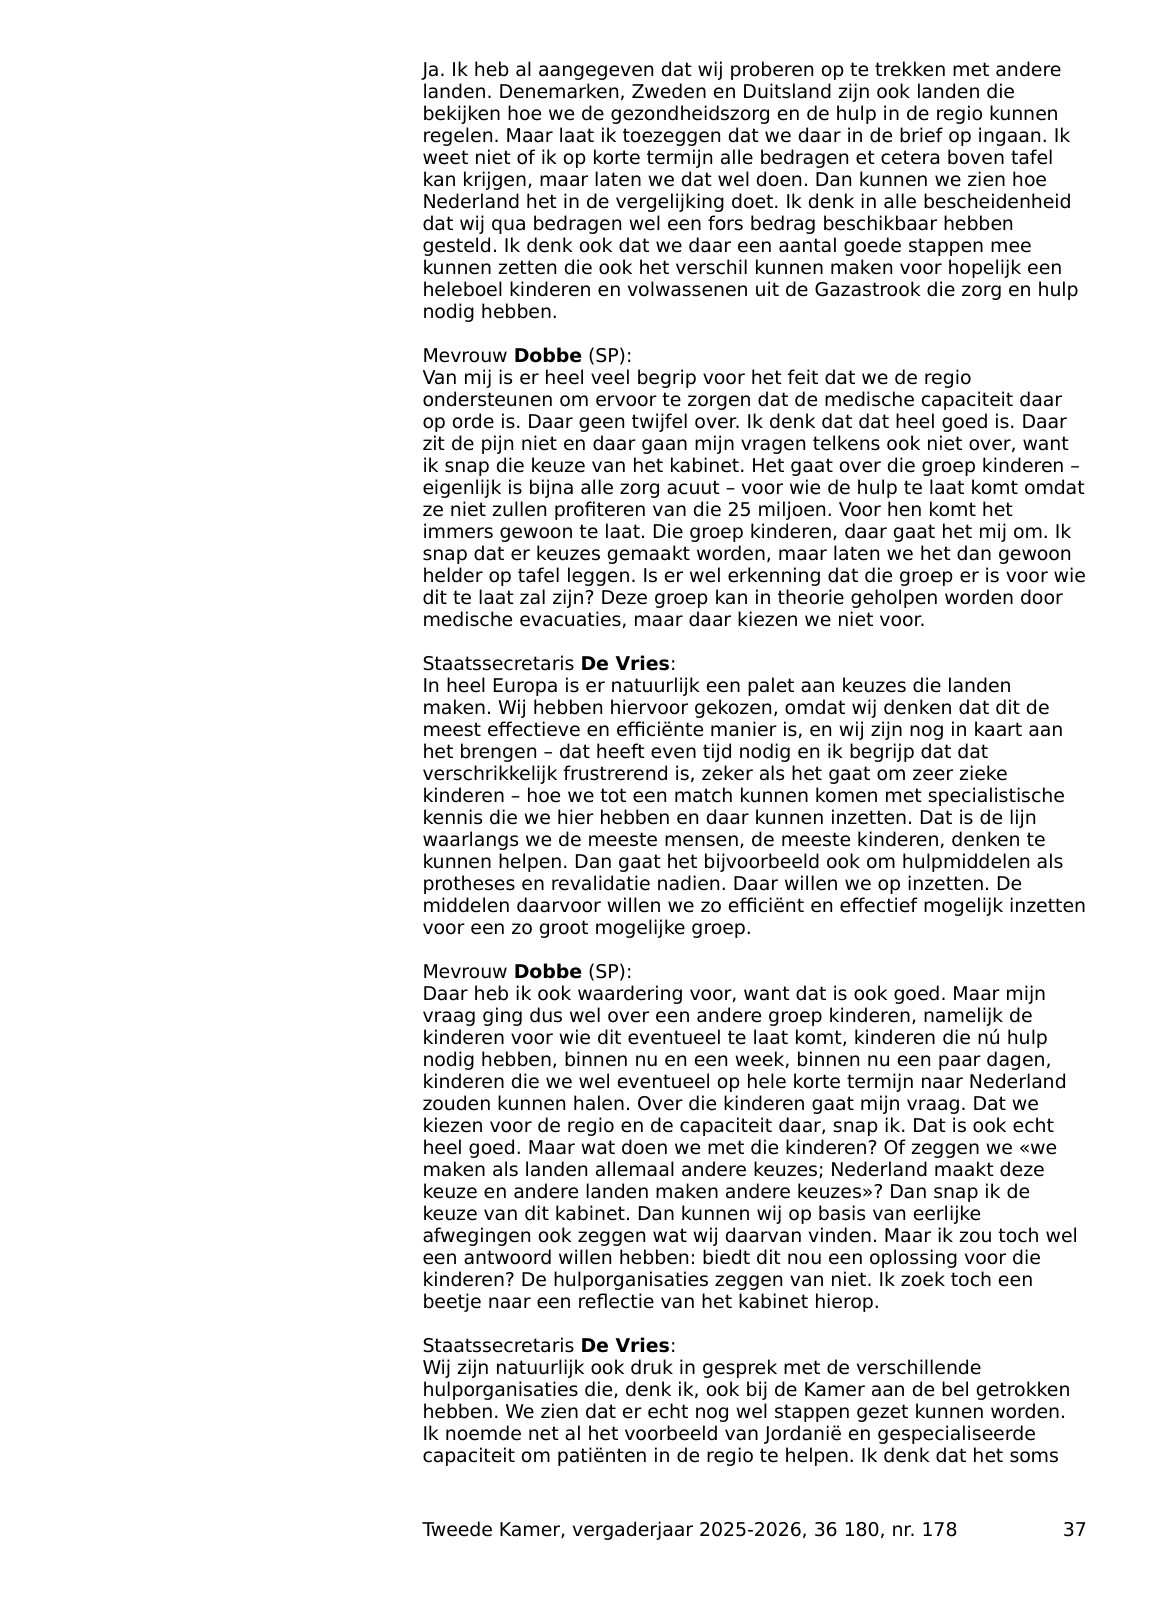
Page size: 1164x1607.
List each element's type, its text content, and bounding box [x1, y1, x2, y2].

text Staatssecretaris De Vries: [422, 653, 1087, 675]
text Mevrouw Dobbe (SP): [422, 961, 1087, 983]
text In heel Europa is er natuurlijk een palet aan keuzes die landen maken. Wij hebben hiervoor gekozen, omdat wij denken dat dit de meest effectieve en efficiënte manier is, en wij zijn nog in kaart aan het brengen – dat heeft even tijd nodig en ik begrijp dat dat verschrikkelijk frustrerend is, zeker als het gaat om zeer zieke kinderen – hoe we tot een match kunnen komen met specialistische kennis die we hier hebben en daar kunnen inzetten. Dat is de lijn waarlangs we de meeste mensen, de meeste kinderen, denken te kunnen helpen. Dan gaat het bijvoorbeeld ook om hulpmiddelen als protheses en revalidatie nadien. Daar willen we op inzetten. De middelen daarvoor willen we zo efficiënt en effectief mogelijk inzetten voor een zo groot mogelijke groep. [422, 675, 1087, 939]
text Wij zijn natuurlijk ook druk in gesprek met de verschillende hulporganisaties die, denk ik, ook bij de Kamer aan de bel getrokken hebben. We zien dat er echt nog wel stappen gezet kunnen worden. Ik noemde net al het voorbeeld van Jordanië en gespecialiseerde capaciteit om patiënten in de regio te helpen. Ik denk dat het soms [422, 1357, 1087, 1467]
text Ja. Ik heb al aangegeven dat wij proberen op te trekken met andere landen. Denemarken, Zweden en Duitsland zijn ook landen die bekijken hoe we de gezondheidszorg en de hulp in de regio kunnen regelen. Maar laat ik toezeggen dat we daar in de brief op ingaan. Ik weet niet of ik op korte termijn alle bedragen et cetera boven tafel kan krijgen, maar laten we dat wel doen. Dan kunnen we zien hoe Nederland het in de vergelijking doet. Ik denk in alle bescheidenheid dat wij qua bedragen wel een fors bedrag beschikbaar hebben gesteld. Ik denk ook dat we daar een aantal goede stappen mee kunnen zetten die ook het verschil kunnen maken voor hopelijk een heleboel kinderen en volwassenen uit de Gazastrook die zorg en hulp nodig hebben. [422, 59, 1087, 323]
text Daar heb ik ook waardering voor, want dat is ook goed. Maar mijn vraag ging dus wel over een andere groep kinderen, namelijk de kinderen voor wie dit eventueel te laat komt, kinderen die nú hulp nodig hebben, binnen nu en een week, binnen nu een paar dagen, kinderen die we wel eventueel op hele korte termijn naar Nederland zouden kunnen halen. Over die kinderen gaat mijn vraag. Dat we kiezen voor de regio en de capaciteit daar, snap ik. Dat is ook echt heel goed. Maar wat doen we met die kinderen? Of zeggen we «we maken als landen allemaal andere keuzes; Nederland maakt deze keuze en andere landen maken andere keuzes»? Dan snap ik de keuze van dit kabinet. Dan kunnen wij op basis van eerlijke afwegingen ook zeggen wat wij daarvan vinden. Maar ik zou toch wel een antwoord willen hebben: biedt dit nou een oplossing voor die kinderen? De hulporganisaties zeggen van niet. Ik zoek toch een beetje naar een reflectie van het kabinet hierop. [422, 983, 1087, 1312]
text Staatssecretaris De Vries: [422, 1335, 1087, 1357]
text Mevrouw Dobbe (SP): [422, 345, 1087, 367]
text Van mij is er heel veel begrip voor het feit dat we de regio ondersteunen om ervoor te zorgen dat de medische capaciteit daar op orde is. Daar geen twijfel over. Ik denk dat dat heel goed is. Daar zit de pijn niet en daar gaan mijn vragen telkens ook niet over, want ik snap die keuze van het kabinet. Het gaat over die groep kinderen – eigenlijk is bijna alle zorg acuut – voor wie de hulp te laat komt omdat ze niet zullen profiteren van die 25 miljoen. Voor hen komt het immers gewoon te laat. Die groep kinderen, daar gaat het mij om. Ik snap dat er keuzes gemaakt worden, maar laten we het dan gewoon helder op tafel leggen. Is er wel erkenning dat die groep er is voor wie dit te laat zal zijn? Deze groep kan in theorie geholpen worden door medische evacuaties, maar daar kiezen we niet voor. [422, 367, 1087, 631]
